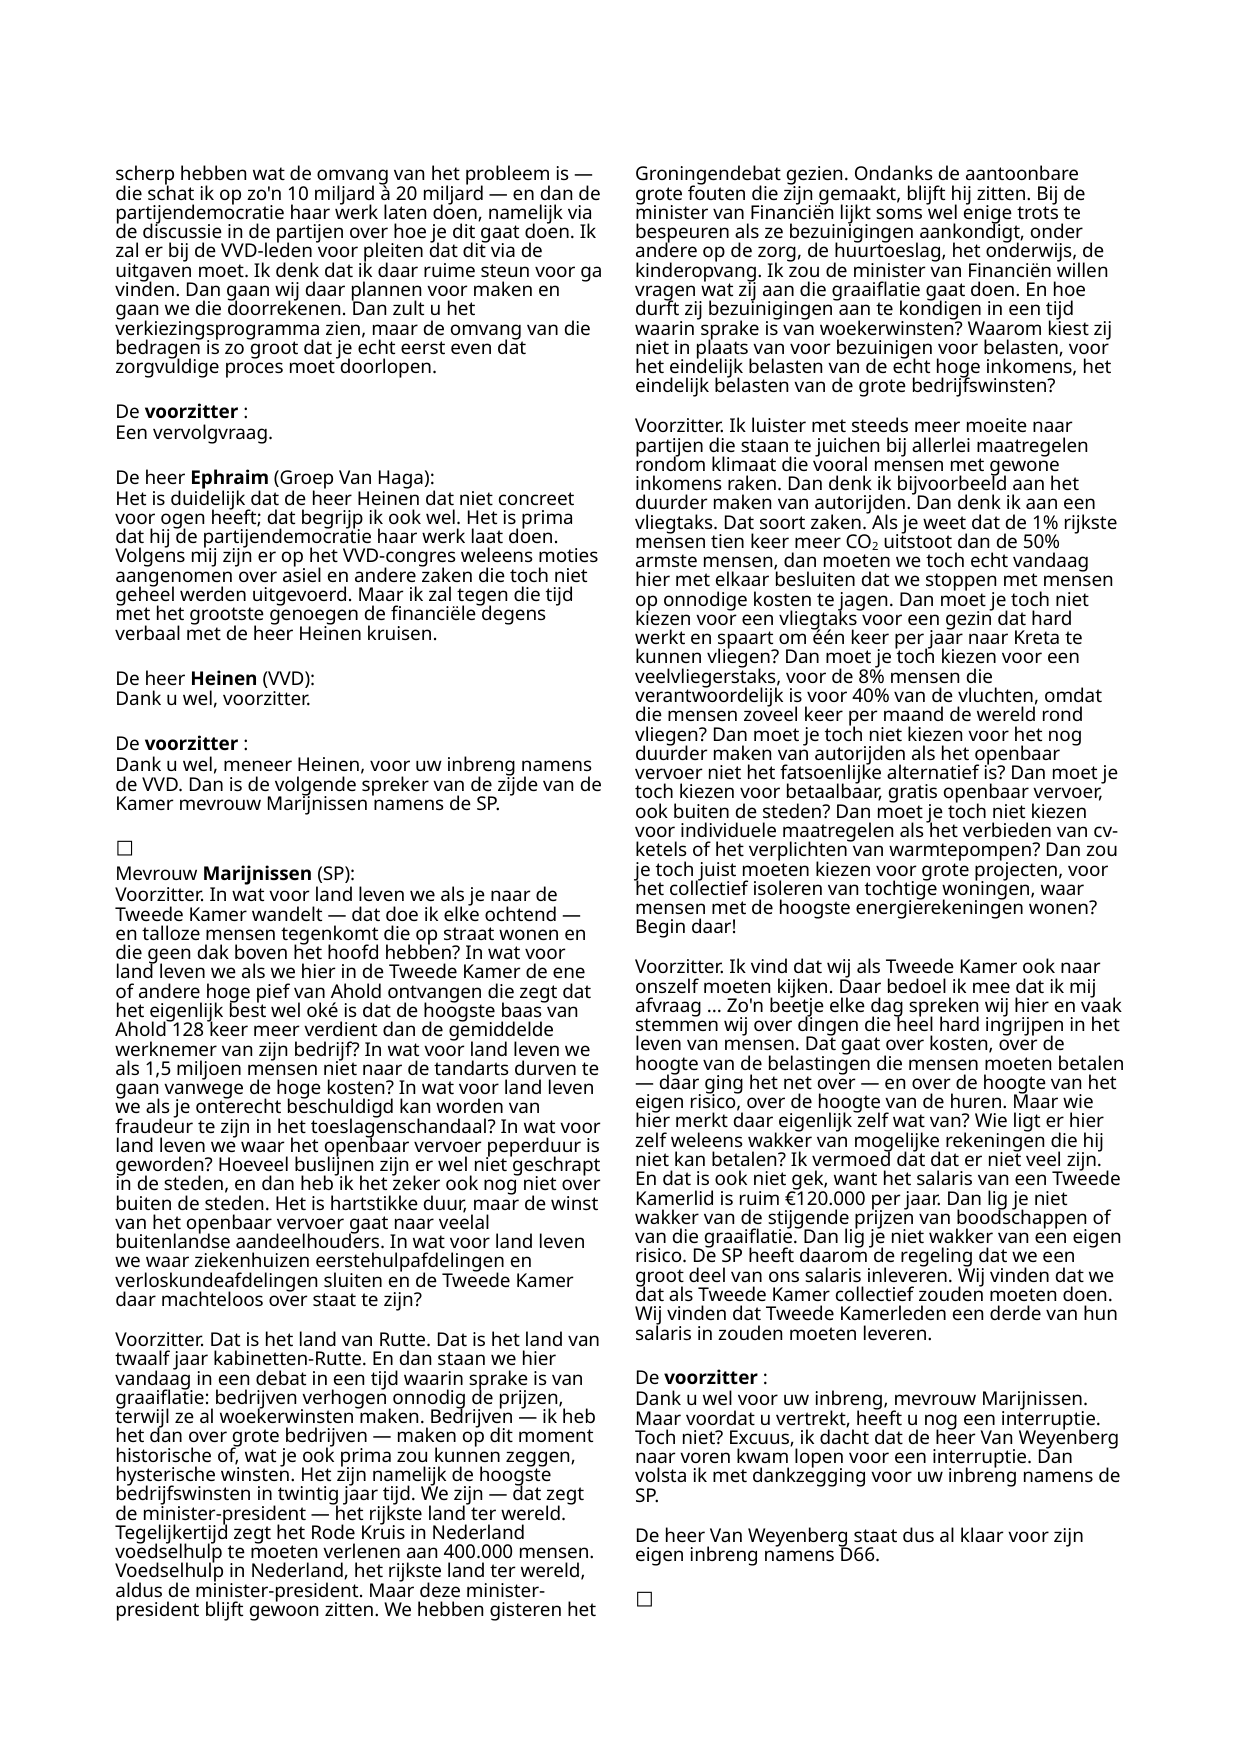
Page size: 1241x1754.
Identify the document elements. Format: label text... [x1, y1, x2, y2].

text De voorzitter : [115, 731, 605, 756]
text Dank u wel voor uw inbreng, mevrouw Marijnissen. Maar voordat u vertrekt, heeft u nog een interruptie. Toch niet? Excuus, ik dacht dat de heer Van Weyenberg naar voren kwam lopen voor een interruptie. Dan volsta ik met dankzegging voor uw inbreng namens de SP. [635, 1390, 1125, 1506]
text ⬜ [635, 1586, 1125, 1612]
text Voorzitter. Ik luister met steeds meer moeite naar partijen die staan te juichen bij allerlei maatregelen rondom klimaat die vooral mensen met gewone inkomens raken. Dan denk ik bijvoorbeeld aan het duurder maken van autorijden. Dan denk ik aan een vliegtaks. Dat soort zaken. Als je weet dat de 1% rijkste mensen tien keer meer CO2 uitstoot dan de 50% armste mensen, dan moeten we toch echt vandaag hier met elkaar besluiten dat we stoppen met mensen op onnodige kosten te jagen. Dan moet je toch niet kiezen voor een vliegtaks voor een gezin dat hard werkt en spaart om één keer per jaar naar Kreta te kunnen vliegen? Dan moet je toch kiezen voor een veelvliegerstaks, voor de 8% mensen die verantwoordelijk is voor 40% van de vluchten, omdat die mensen zoveel keer per maand de wereld rond vliegen? Dan moet je toch niet kiezen voor het nog duurder maken van autorijden als het openbaar vervoer niet het fatsoenlijke alternatief is? Dan moet je toch kiezen voor betaalbaar, gratis openbaar vervoer, ook buiten de steden? Dan moet je toch niet kiezen voor individuele maatregelen als het verbieden van cv-ketels of het verplichten van warmtepompen? Dan zou je toch juist moeten kiezen voor grote projecten, voor het collectief isoleren van tochtige woningen, waar mensen met de hoogste energierekeningen wonen? Begin daar! [635, 417, 1125, 938]
text De heer Heinen (VVD): [115, 665, 605, 690]
text Voorzitter. Ik vind dat wij als Tweede Kamer ook naar onszelf moeten kijken. Daar bedoel ik mee dat ik mij afvraag ... Zo'n beetje elke dag spreken wij hier en vaak stemmen wij over dingen die heel hard ingrijpen in het leven van mensen. Dat gaat over kosten, over de hoogte van de belastingen die mensen moeten betalen — daar ging het net over — en over de hoogte van het eigen risico, over de hoogte van de huren. Maar wie hier merkt daar eigenlijk zelf wat van? Wie ligt er hier zelf weleens wakker van mogelijke rekeningen die hij niet kan betalen? Ik vermoed dat dat er niet veel zijn. En dat is ook niet gek, want het salaris van een Tweede Kamerlid is ruim €120.000 per jaar. Dan lig je niet wakker van de stijgende prijzen van boodschappen of van die graaiflatie. Dan lig je niet wakker van een eigen risico. De SP heeft daarom de regeling dat we een groot deel van ons salaris inleveren. Wij vinden dat we dat als Tweede Kamer collectief zouden moeten doen. Wij vinden dat Tweede Kamerleden een derde van hun salaris in zouden moeten leveren. [635, 958, 1125, 1344]
text ⬜ [115, 835, 605, 861]
text De heer Ephraim (Groep Van Haga): [115, 464, 605, 490]
text Het is duidelijk dat de heer Heinen dat niet concreet voor ogen heeft; dat begrijp ik ook wel. Het is prima dat hij de partijendemocratie haar werk laat doen. Volgens mij zijn er op het VVD-congres weleens moties aangenomen over asiel en andere zaken die toch niet geheel werden uitgevoerd. Maar ik zal tegen die tijd met het grootste genoegen de financiële degens verbaal met de heer Heinen kruisen. [115, 490, 605, 644]
text De heer Van Weyenberg staat dus al klaar voor zijn eigen inbreng namens D66. [635, 1527, 1125, 1565]
text De voorzitter : [115, 398, 605, 424]
text Dank u wel, meneer Heinen, voor uw inbreng namens de VVD. Dan is de volgende spreker van de zijde van de Kamer mevrouw Marijnissen namens de SP. [115, 756, 605, 814]
text scherp hebben wat de omvang van het probleem is — die schat ik op zo'n 10 miljard à 20 miljard — en dan de partijendemocratie haar werk laten doen, namelijk via de discussie in de partijen over hoe je dit gaat doen. Ik zal er bij de VVD-leden voor pleiten dat dit via de uitgaven moet. Ik denk dat ik daar ruime steun voor ga vinden. Dan gaan wij daar plannen voor maken en gaan we die doorrekenen. Dan zult u het verkiezingsprogramma zien, maar de omvang van die bedragen is zo groot dat je echt eerst even dat zorgvuldige proces moet doorlopen. [115, 165, 605, 377]
text Dank u wel, voorzitter. [115, 690, 605, 710]
text Een vervolgvraag. [115, 424, 605, 443]
text Voorzitter. In wat voor land leven we als je naar de Tweede Kamer wandelt — dat doe ik elke ochtend — en talloze mensen tegenkomt die op straat wonen en die geen dak boven het hoofd hebben? In wat voor land leven we als we hier in de Tweede Kamer de ene of andere hoge pief van Ahold ontvangen die zegt dat het eigenlijk best wel oké is dat de hoogste baas van Ahold 128 keer meer verdient dan de gemiddelde werknemer van zijn bedrijf? In wat voor land leven we als 1,5 miljoen mensen niet naar de tandarts durven te gaan vanwege de hoge kosten? In wat voor land leven we als je onterecht beschuldigd kan worden van fraudeur te zijn in het toeslagenschandaal? In wat voor land leven we waar het openbaar vervoer peperduur is geworden? Hoeveel buslijnen zijn er wel niet geschrapt in de steden, en dan heb ik het zeker ook nog niet over buiten de steden. Het is hartstikke duur, maar de winst van het openbaar vervoer gaat naar veelal buitenlandse aandeelhouders. In wat voor land leven we waar ziekenhuizen eerstehulpafdelingen en verloskundeafdelingen sluiten en de Tweede Kamer daar machteloos over staat te zijn? [115, 886, 605, 1310]
text Mevrouw Marijnissen (SP): [115, 861, 605, 886]
text Voorzitter. Dat is het land van Rutte. Dat is het land van twaalf jaar kabinetten-Rutte. En dan staan we hier vandaag in een debat in een tijd waarin sprake is van graaiflatie: bedrijven verhogen onnodig de prijzen, terwijl ze al woekerwinsten maken. Bedrijven — ik heb het dan over grote bedrijven — maken op dit moment historische of, wat je ook prima zou kunnen zeggen, hysterische winsten. Het zijn namelijk de hoogste bedrijfswinsten in twintig jaar tijd. We zijn — dat zegt de minister-president — het rijkste land ter wereld. Tegelijkertijd zegt het Rode Kruis in Nederland voedselhulp te moeten verlenen aan 400.000 mensen. Voedselhulp in Nederland, het rijkste land ter wereld, aldus de minister-president. Maar deze minister-president blijft gewoon zitten. We hebben gisteren het [115, 1331, 605, 1620]
text De voorzitter : [635, 1364, 1125, 1390]
text Groningendebat gezien. Ondanks de aantoonbare grote fouten die zijn gemaakt, blijft hij zitten. Bij de minister van Financiën lijkt soms wel enige trots te bespeuren als ze bezuinigingen aankondigt, onder andere op de zorg, de huurtoeslag, het onderwijs, de kinderopvang. Ik zou de minister van Financiën willen vragen wat zij aan die graaiflatie gaat doen. En hoe durft zij bezuinigingen aan te kondigen in een tijd waarin sprake is van woekerwinsten? Waarom kiest zij niet in plaats van voor bezuinigen voor belasten, voor het eindelijk belasten van de echt hoge inkomens, het eindelijk belasten van de grote bedrijfswinsten? [635, 165, 1125, 397]
